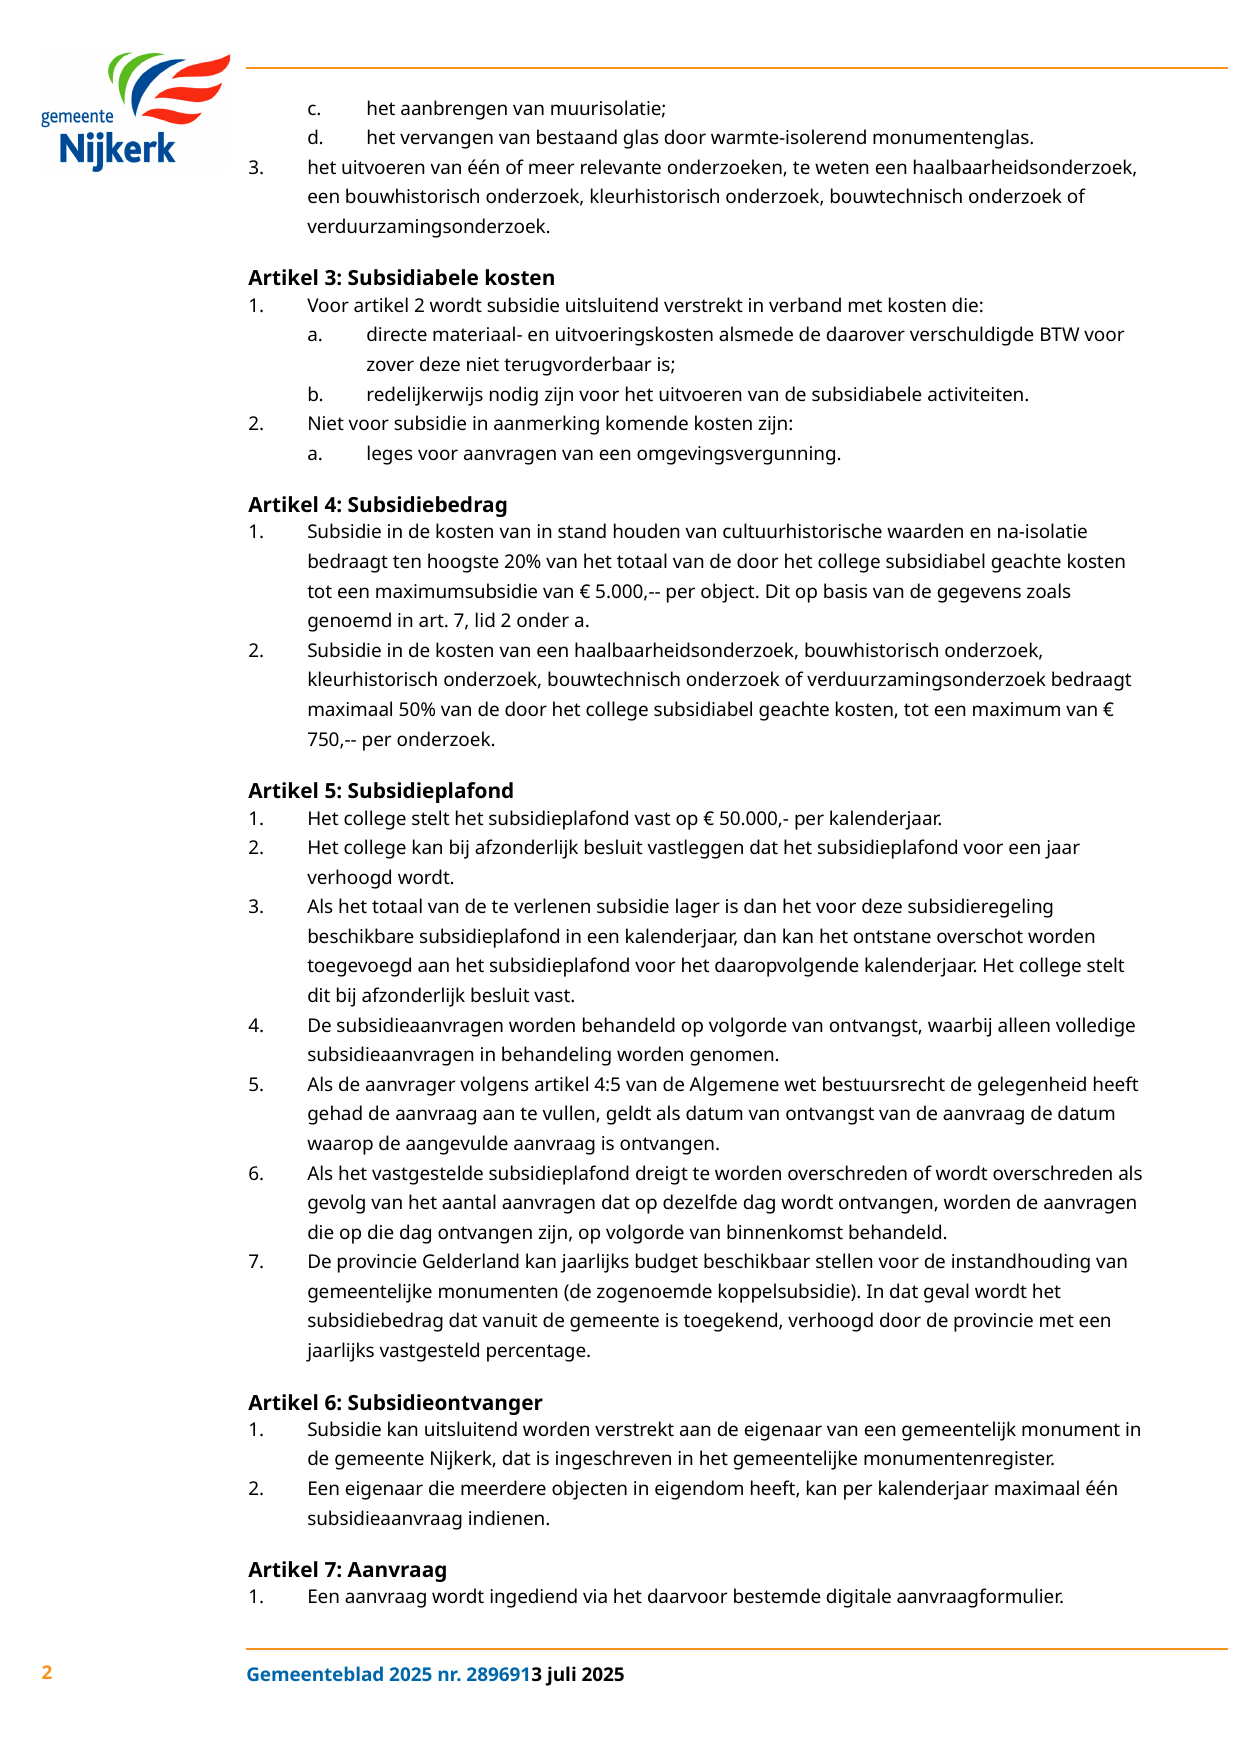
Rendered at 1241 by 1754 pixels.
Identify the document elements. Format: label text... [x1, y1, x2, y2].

list redelijkerwijs nodig zijn voor het uitvoeren van de subsidiabele activiteiten. [307, 381, 1152, 406]
list Een aanvraag wordt ingediend via het daarvoor bestemde digitale aanvraagformulier. [248, 1584, 1152, 1609]
list het vervangen van bestaand glas door warmte-isolerend monumentenglas. [307, 124, 1152, 150]
list Een eigenaar die meerdere objecten in eigendom heeft, kan per kalenderjaar maximaal één subsidieaanvraag indienen. [248, 1475, 1152, 1531]
text Artikel 5: Subsidieplafond [248, 776, 1152, 805]
list Subsidie kan uitsluitend worden verstrekt aan de eigenaar van een gemeentelijk monument in de gemeente Nijkerk, dat is ingeschreven in het gemeentelijke monumentenregister. [248, 1416, 1152, 1471]
list Als het vastgestelde subsidieplafond dreigt te worden overschreden of wordt overschreden als gevolg van het aantal aanvragen dat op dezelfde dag wordt ontvangen, worden de aanvragen die op die dag ontvangen zijn, op volgorde van binnenkomst behandeld. [248, 1160, 1152, 1244]
list Als het totaal van de te verlenen subsidie lager is dan het voor deze subsidieregeling beschikbare subsidieplafond in een kalenderjaar, dan kan het ontstane overschot worden toegevoegd aan het subsidieplafond voor het daaropvolgende kalenderjaar. Het college stelt dit bij afzonderlijk besluit vast. [248, 893, 1152, 1008]
list Als de aanvrager volgens artikel 4:5 van de Algemene wet bestuursrecht de gelegenheid heeft gehad de aanvraag aan te vullen, geldt als datum van ontvangst van de aanvraag de datum waarop de aangevulde aanvraag is ontvangen. [248, 1071, 1152, 1156]
picture [41, 47, 231, 172]
list De provincie Gelderland kan jaarlijks budget beschikbaar stellen voor de instandhouding van gemeentelijke monumenten (de zogenoemde koppelsubsidie). In dat geval wordt het subsidiebedrag dat vanuit de gemeente is toegekend, verhoogd door de provincie met een jaarlijks vastgesteld percentage. [248, 1248, 1152, 1363]
list De subsidieaanvragen worden behandeld op volgorde van ontvangst, waarbij alleen volledige subsidieaanvragen in behandeling worden genomen. [248, 1012, 1152, 1067]
list Subsidie in de kosten van in stand houden van cultuurhistorische waarden en na-isolatie bedraagt ten hoogste 20% van het totaal van de door het college subsidiabel geachte kosten tot een maximumsubsidie van € 5.000,-- per object. Dit op basis van de gegevens zoals genoemd in art. 7, lid 2 onder a. [248, 519, 1152, 633]
list Subsidie in de kosten van een haalbaarheidsonderzoek, bouwhistorisch onderzoek, kleurhistorisch onderzoek, bouwtechnisch onderzoek of verduurzamingsonderzoek bedraagt maximaal 50% van de door het college subsidiabel geachte kosten, tot een maximum van € 750,-- per onderzoek. [248, 637, 1152, 752]
list Niet voor subsidie in aanmerking komende kosten zijn: [248, 410, 1152, 436]
text Artikel 7: Aanvraag [248, 1555, 1152, 1584]
text Artikel 3: Subsidiabele kosten [248, 263, 1152, 292]
list Het college kan bij afzonderlijk besluit vastleggen dat het subsidieplafond voor een jaar verhoogd wordt. [248, 834, 1152, 889]
list Voor artikel 2 wordt subsidie uitsluitend verstrekt in verband met kosten die: [248, 292, 1152, 318]
text Artikel 6: Subsidieontvanger [248, 1388, 1152, 1416]
list Het college stelt het subsidieplafond vast op € 50.000,- per kalenderjaar. [248, 805, 1152, 830]
list het aanbrengen van muurisolatie; [307, 95, 1152, 121]
list leges voor aanvragen van een omgevingsvergunning. [307, 440, 1152, 466]
text Artikel 4: Subsidiebedrag [248, 490, 1152, 519]
list het uitvoeren van één of meer relevante onderzoeken, te weten een haalbaarheidsonderzoek, een bouwhistorisch onderzoek, kleurhistorisch onderzoek, bouwtechnisch onderzoek of verduurzamingsonderzoek. [248, 154, 1152, 239]
list directe materiaal- en uitvoeringskosten alsmede de daarover verschuldigde BTW voor zover deze niet terugvorderbaar is; [307, 322, 1152, 377]
